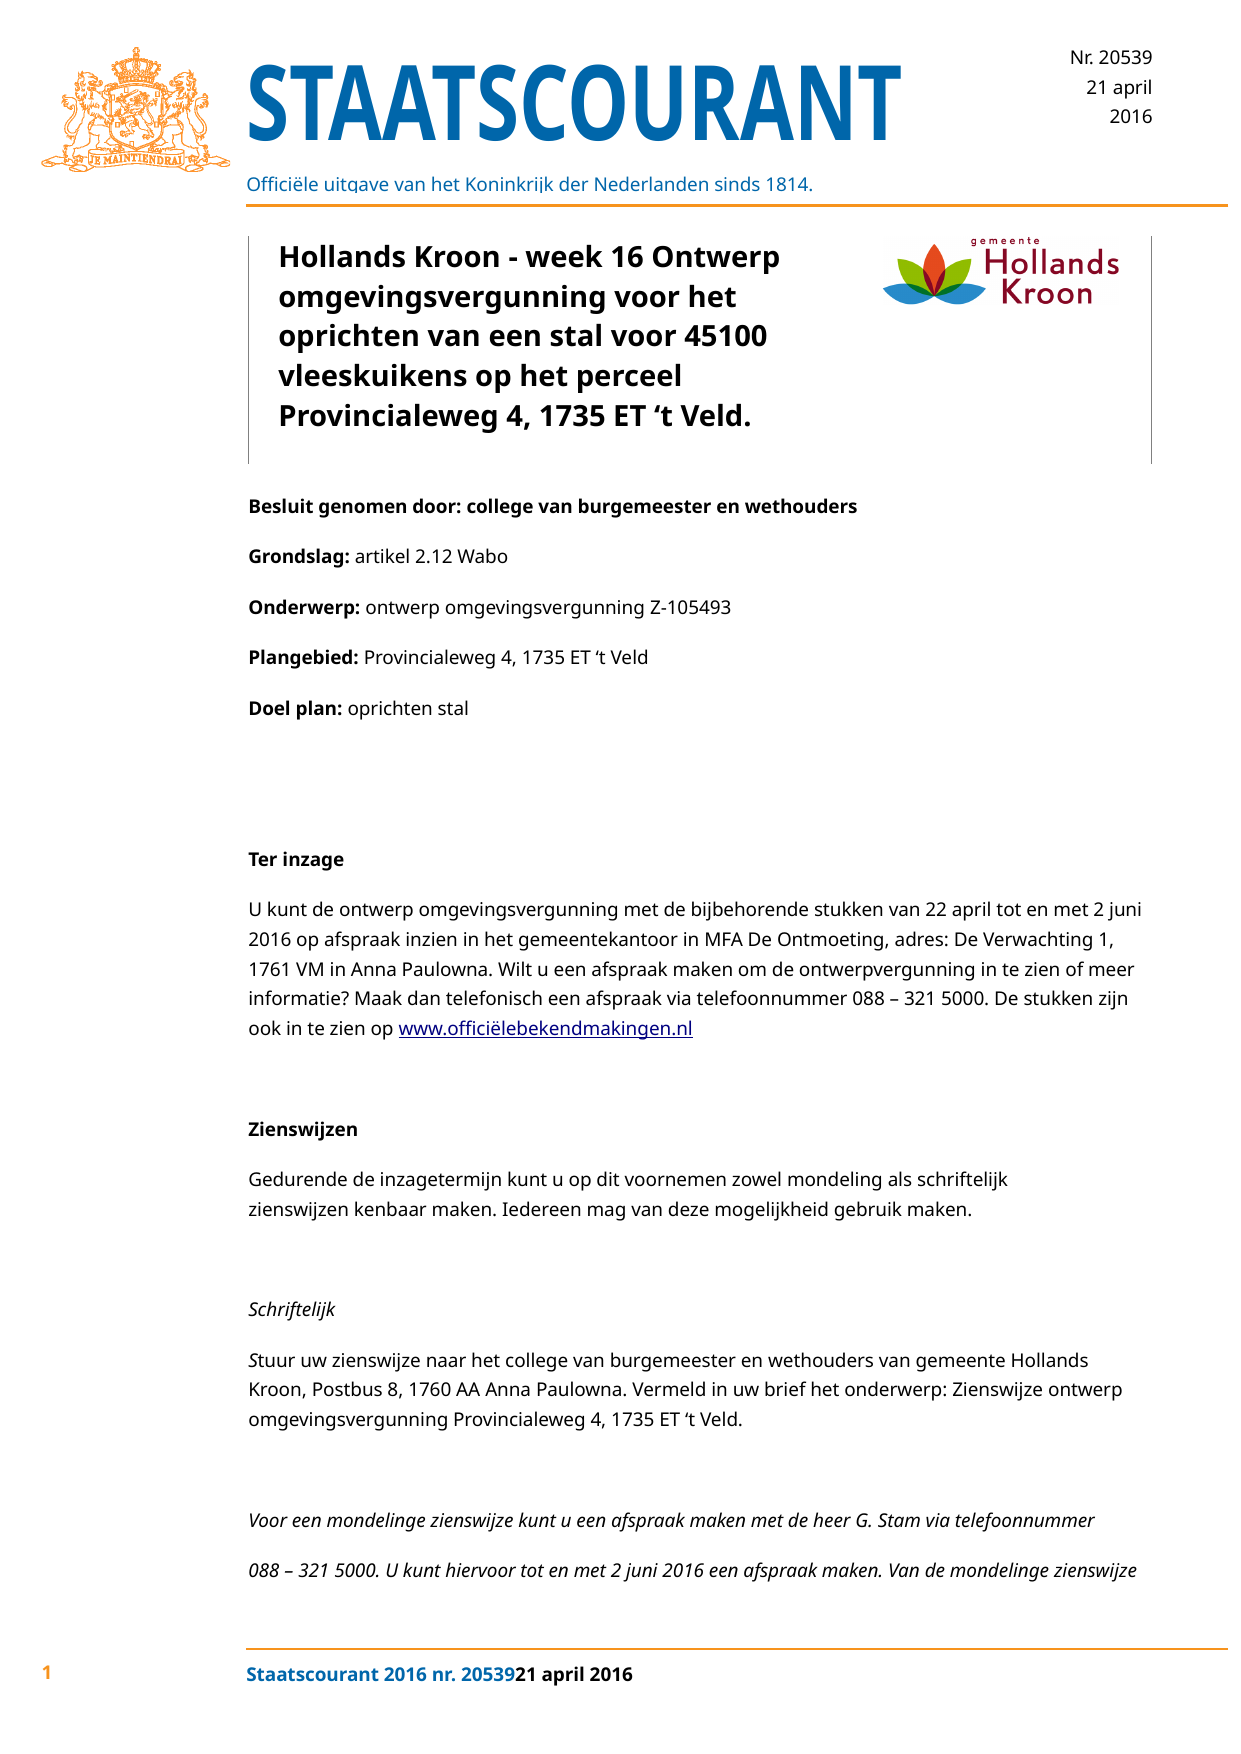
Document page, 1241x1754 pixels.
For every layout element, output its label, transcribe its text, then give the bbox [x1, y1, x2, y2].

picture [41, 47, 231, 172]
table_header [850, 236, 1151, 464]
text Plangebied: Provincialeweg 4, 1735 ET ‘t Veld [248, 644, 1152, 670]
text Ter inzage [248, 846, 1152, 872]
text Voor een mondelinge zienswijze kunt u een afspraak maken met de heer G. Stam via telefoonnummer [248, 1507, 1152, 1533]
text Schriftelijk [248, 1297, 1152, 1322]
text 088 – 321 5000. U kunt hiervoor tot en met 2 juni 2016 een afspraak maken. Van de mondelinge zienswijze [248, 1557, 1152, 1583]
text Doel plan: oprichten stal [248, 695, 1152, 721]
text Zienswijzen [248, 1116, 1152, 1142]
text U kunt de ontwerp omgevingsvergunning met de bijbehorende stukken van 22 april tot en met 2 juni 2016 op afspraak inzien in het gemeentekantoor in MFA De Ontmoeting, adres: De Verwachting 1, 1761 VM in Anna Paulowna. Wilt u een afspraak maken om de ontwerpvergunning in te zien of meer informatie? Maak dan telefonisch een afspraak via telefoonnummer 088 – 321 5000. De stukken zijn ook in te zien op www.officiëlebekendmakingen.nl [248, 897, 1152, 1041]
text Grondslag: artikel 2.12 Wabo [248, 544, 1152, 569]
text Onderwerp: ontwerp omgevingsvergunning Z-105493 [248, 594, 1152, 620]
table_header Hollands Kroon - week 16 Ontwerp omgevingsvergunning voor het oprichten van een stal voor 45100 vleeskuikens op het perceel Provincialeweg 4, 1735 ET ‘t Veld. [249, 236, 850, 464]
picture [882, 236, 1119, 305]
text Stuur uw zienswijze naar het college van burgemeester en wethouders van gemeente Hollands Kroon, Postbus 8, 1760 AA Anna Paulowna. Vermeld in uw brief het onderwerp: Zienswijze ontwerp omgevingsvergunning Provincialeweg 4, 1735 ET ‘t Veld. [248, 1347, 1152, 1432]
text Besluit genomen door: college van burgemeester en wethouders [248, 493, 1152, 519]
text Gedurende de inzagetermijn kunt u op dit voornemen zowel mondeling als schriftelijk zienswijzen kenbaar maken. Iedereen mag van deze mogelijkheid gebruik maken. [248, 1166, 1152, 1222]
